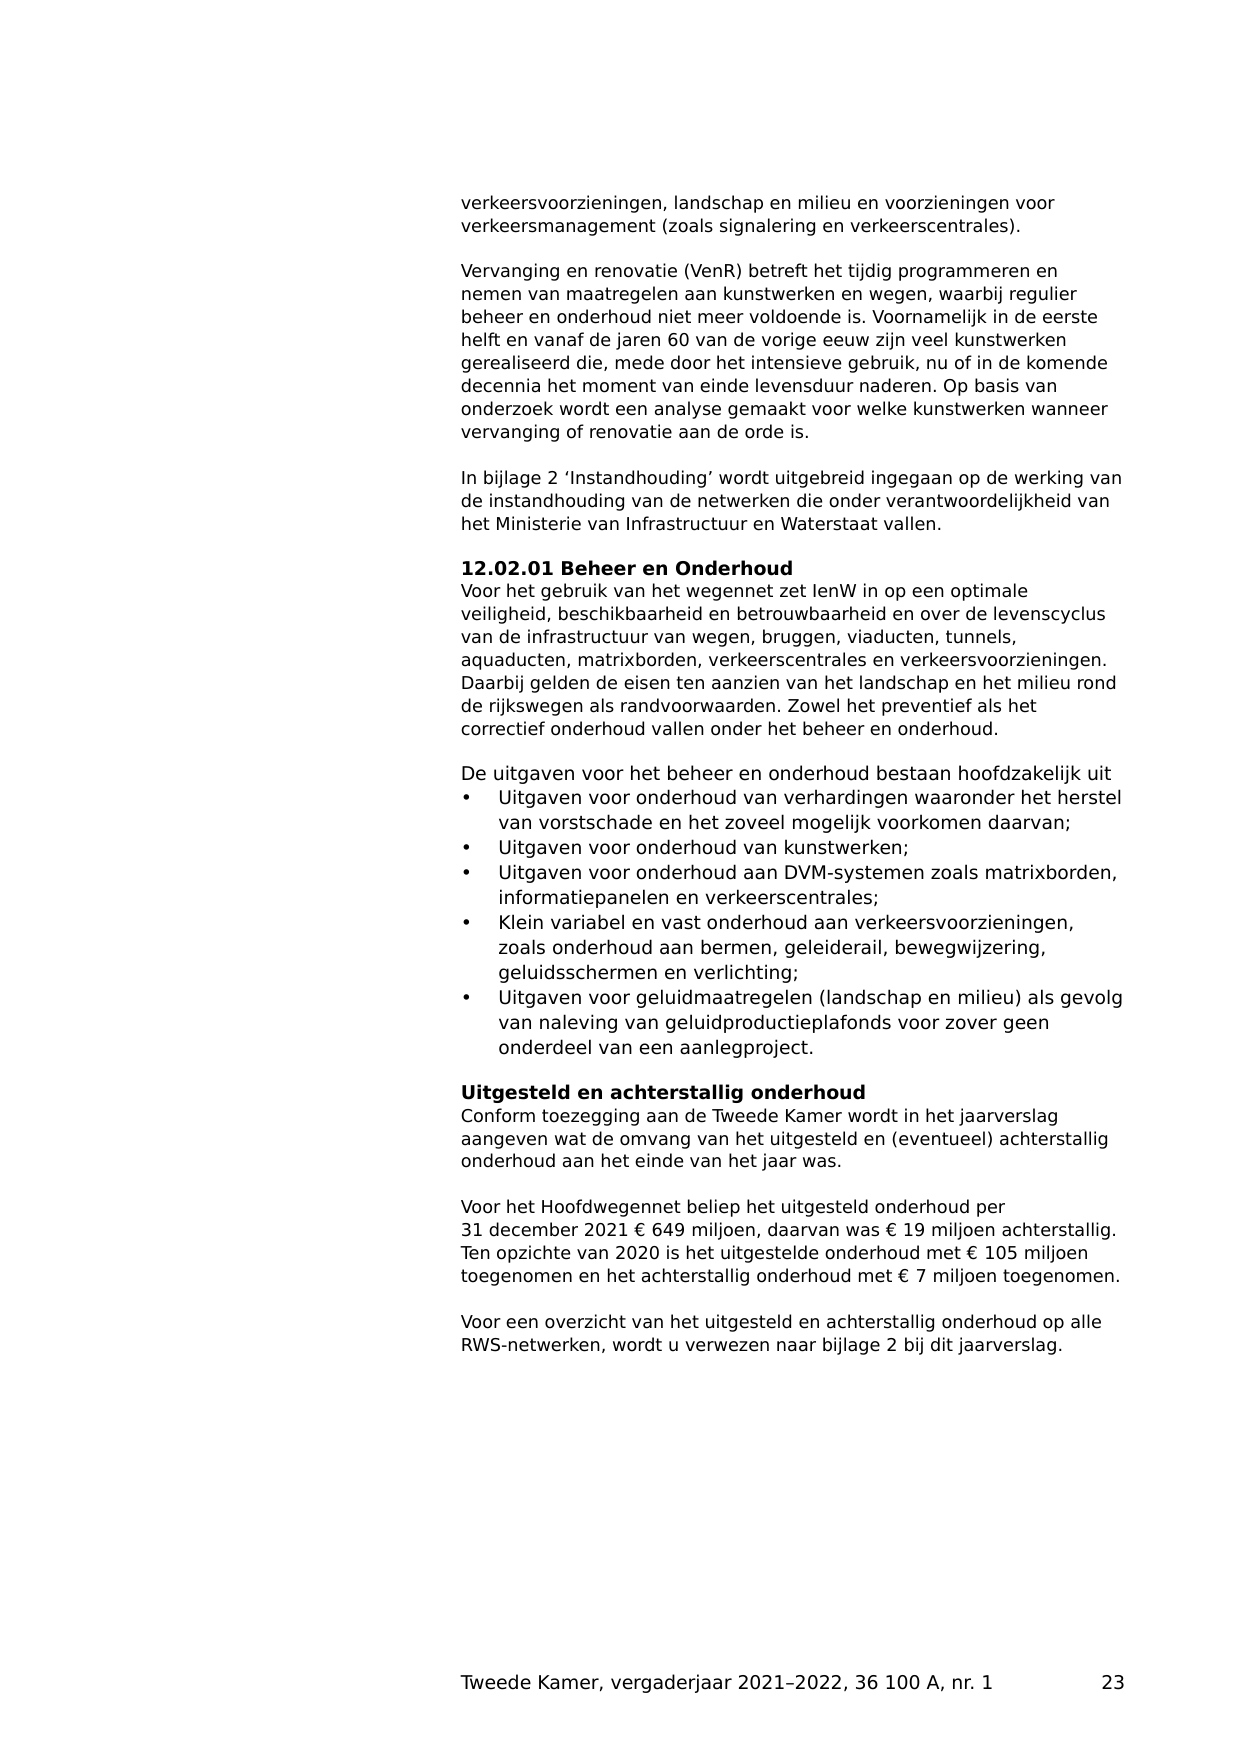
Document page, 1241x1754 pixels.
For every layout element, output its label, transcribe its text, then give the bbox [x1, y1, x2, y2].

text Voor een overzicht van het uitgesteld en achterstallig onderhoud op alle RWS-netwerken, wordt u verwezen naar bijlage 2 bij dit jaarverslag. [461, 1310, 1125, 1356]
text verkeersvoorzieningen, landschap en milieu en voorzieningen voor verkeersmanagement (zoals signalering en verkeerscentrales). [461, 191, 1125, 237]
list Uitgaven voor onderhoud van kunstwerken; [461, 835, 1125, 860]
text Vervanging en renovatie (VenR) betreft het tijdig programmeren en nemen van maatregelen aan kunstwerken en wegen, waarbij regulier beheer en onderhoud niet meer voldoende is. Voornamelijk in de eerste helft en vanaf de jaren 60 van de vorige eeuw zijn veel kunstwerken gerealiseerd die, mede door het intensieve gebruik, nu of in de komende decennia het moment van einde levensduur naderen. Op basis van onderzoek wordt een analyse gemaakt voor welke kunstwerken wanneer vervanging of renovatie aan de orde is. [461, 259, 1125, 443]
list Uitgaven voor onderhoud van verhardingen waaronder het herstel van vorstschade en het zoveel mogelijk voorkomen daarvan; [461, 785, 1125, 835]
text De uitgaven voor het beheer en onderhoud bestaan hoofdzakelijk uit [461, 763, 1125, 785]
list Klein variabel en vast onderhoud aan verkeersvoorzieningen, zoals onderhoud aan bermen, geleiderail, bewegwijzering, geluidsschermen en verlichting; [461, 910, 1125, 985]
list Uitgaven voor geluidmaatregelen (landschap en milieu) als gevolg van naleving van geluidproductieplafonds voor zover geen onderdeel van een aanlegproject. [461, 985, 1125, 1060]
text Voor het Hoofdwegennet beliep het uitgesteld onderhoud per 31 december 2021 € 649 miljoen, daarvan was € 19 miljoen achterstallig. Ten opzichte van 2020 is het uitgestelde onderhoud met € 105 miljoen toegenomen en het achterstallig onderhoud met € 7 miljoen toegenomen. [461, 1195, 1125, 1287]
text Voor het gebruik van het wegennet zet IenW in op een optimale veiligheid, beschikbaarheid en betrouwbaarheid en over de levenscyclus van de infrastructuur van wegen, bruggen, viaducten, tunnels, aquaducten, matrixborden, verkeerscentrales en verkeersvoorzieningen. Daarbij gelden de eisen ten aanzien van het landschap en het milieu rond de rijkswegen als randvoorwaarden. Zowel het preventief als het correctief onderhoud vallen onder het beheer en onderhoud. [461, 579, 1125, 740]
text Conform toezegging aan de Tweede Kamer wordt in het jaarverslag aangeven wat de omvang van het uitgesteld en (eventueel) achterstallig onderhoud aan het einde van het jaar was. [461, 1104, 1125, 1172]
text Uitgesteld en achterstallig onderhoud [461, 1082, 1125, 1104]
list Uitgaven voor onderhoud aan DVM-systemen zoals matrixborden, informatiepanelen en verkeerscentrales; [461, 860, 1125, 910]
text In bijlage 2 ‘Instandhouding’ wordt uitgebreid ingegaan op de werking van de instandhouding van de netwerken die onder verantwoordelijkheid van het Ministerie van Infrastructuur en Waterstaat vallen. [461, 466, 1125, 534]
text 12.02.01 Beheer en Onderhoud [461, 557, 1125, 579]
